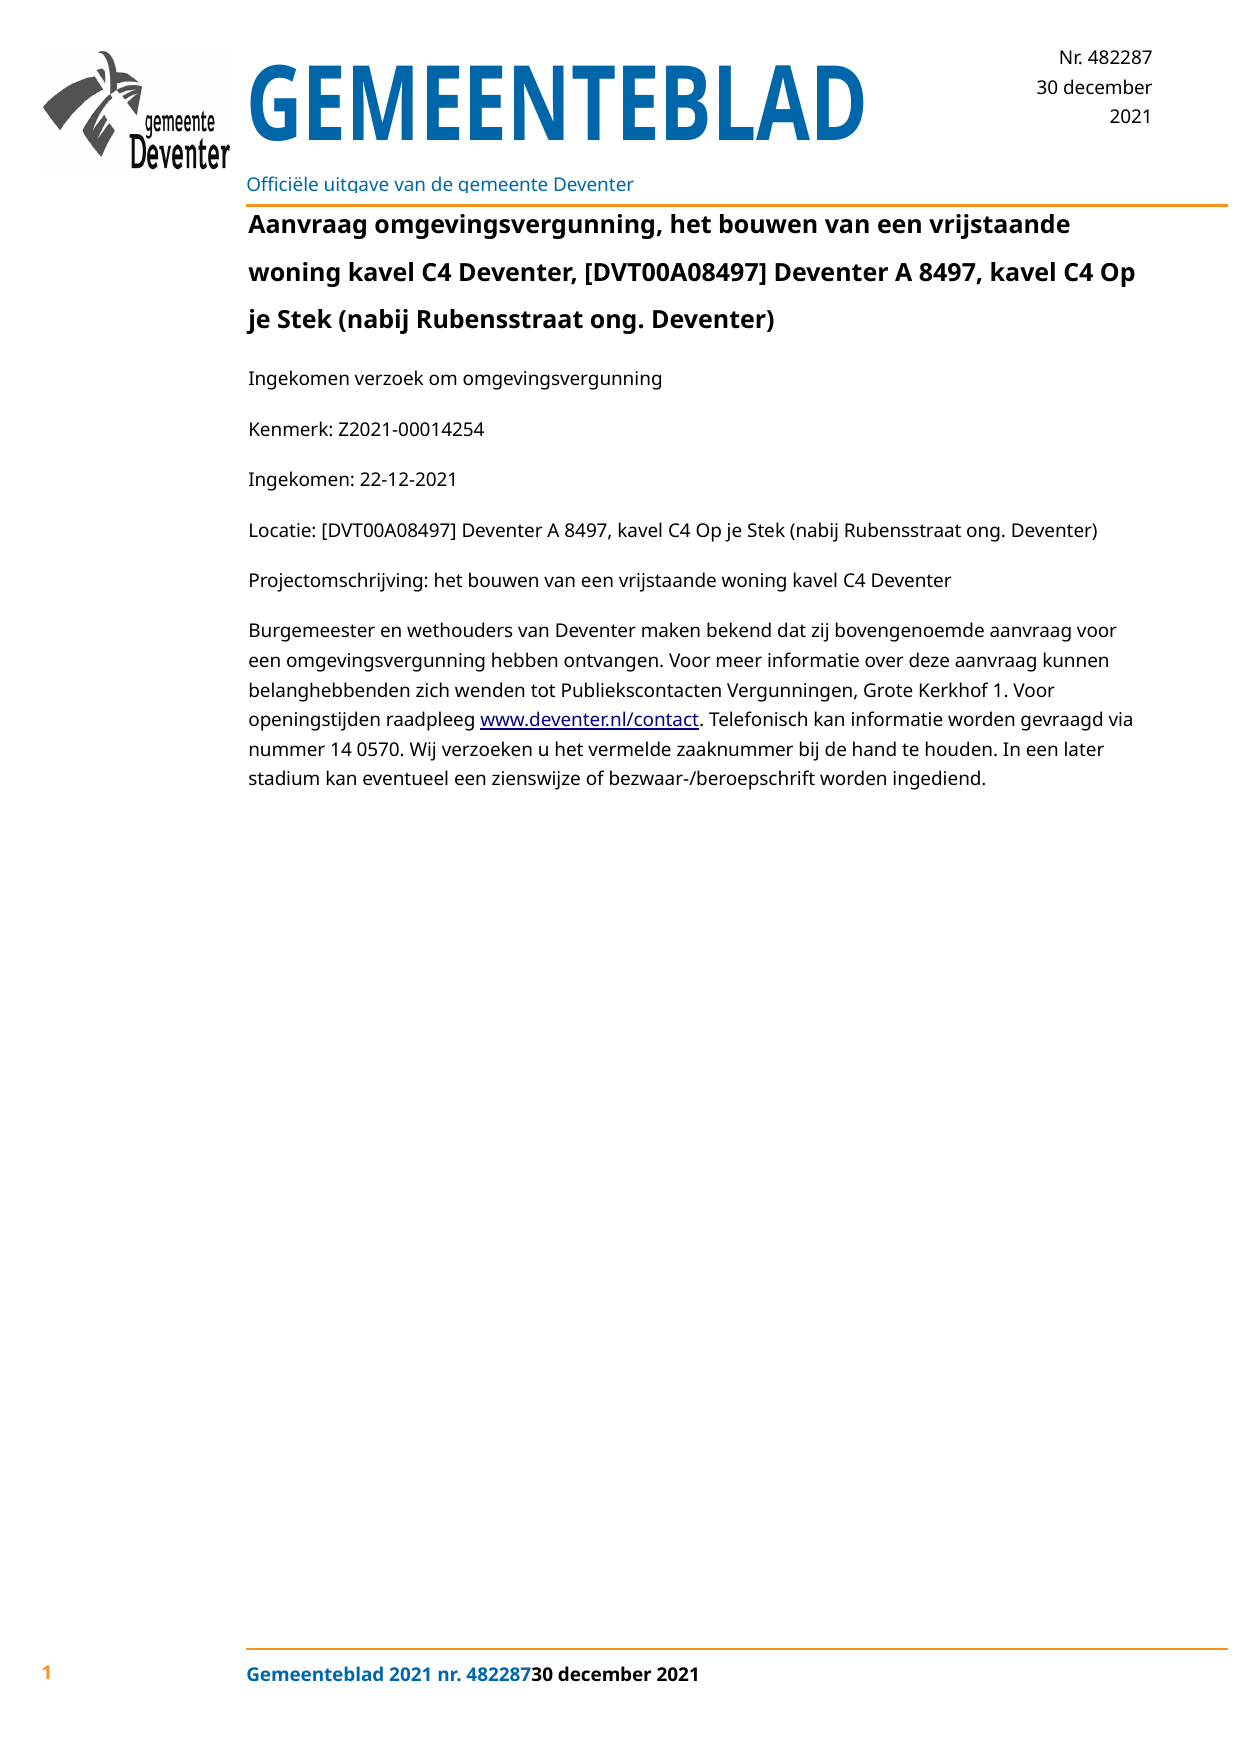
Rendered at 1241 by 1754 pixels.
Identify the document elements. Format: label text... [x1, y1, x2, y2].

text Burgemeester en wethouders van Deventer maken bekend dat zij bovengenoemde aanvraag voor een omgevingsvergunning hebben ontvangen. Voor meer informatie over deze aanvraag kunnen belanghebbenden zich wenden tot Publiekscontacten Vergunningen, Grote Kerkhof 1. Voor openingstijden raadpleeg www.deventer.nl/contact. Telefonisch kan informatie worden gevraagd via nummer 14 0570. Wij verzoeken u het vermelde zaaknummer bij de hand te houden. In een later stadium kan eventueel een zienswijze of bezwaar-/beroepschrift worden ingediend. [248, 618, 1152, 791]
picture [41, 47, 231, 172]
text Aanvraag omgevingsvergunning, het bouwen van een vrijstaande woning kavel C4 Deventer, [DVT00A08497] Deventer A 8497, kavel C4 Op je Stek (nabij Rubensstraat ong. Deventer) [248, 207, 1152, 336]
text Ingekomen: 22-12-2021 [248, 466, 1152, 492]
text Kenmerk: Z2021-00014254 [248, 416, 1152, 442]
text Projectomschrijving: het bouwen van een vrijstaande woning kavel C4 Deventer [248, 567, 1152, 593]
text Locatie: [DVT00A08497] Deventer A 8497, kavel C4 Op je Stek (nabij Rubensstraat ong. Deventer) [248, 517, 1152, 542]
text Ingekomen verzoek om omgevingsvergunning [248, 366, 1152, 391]
